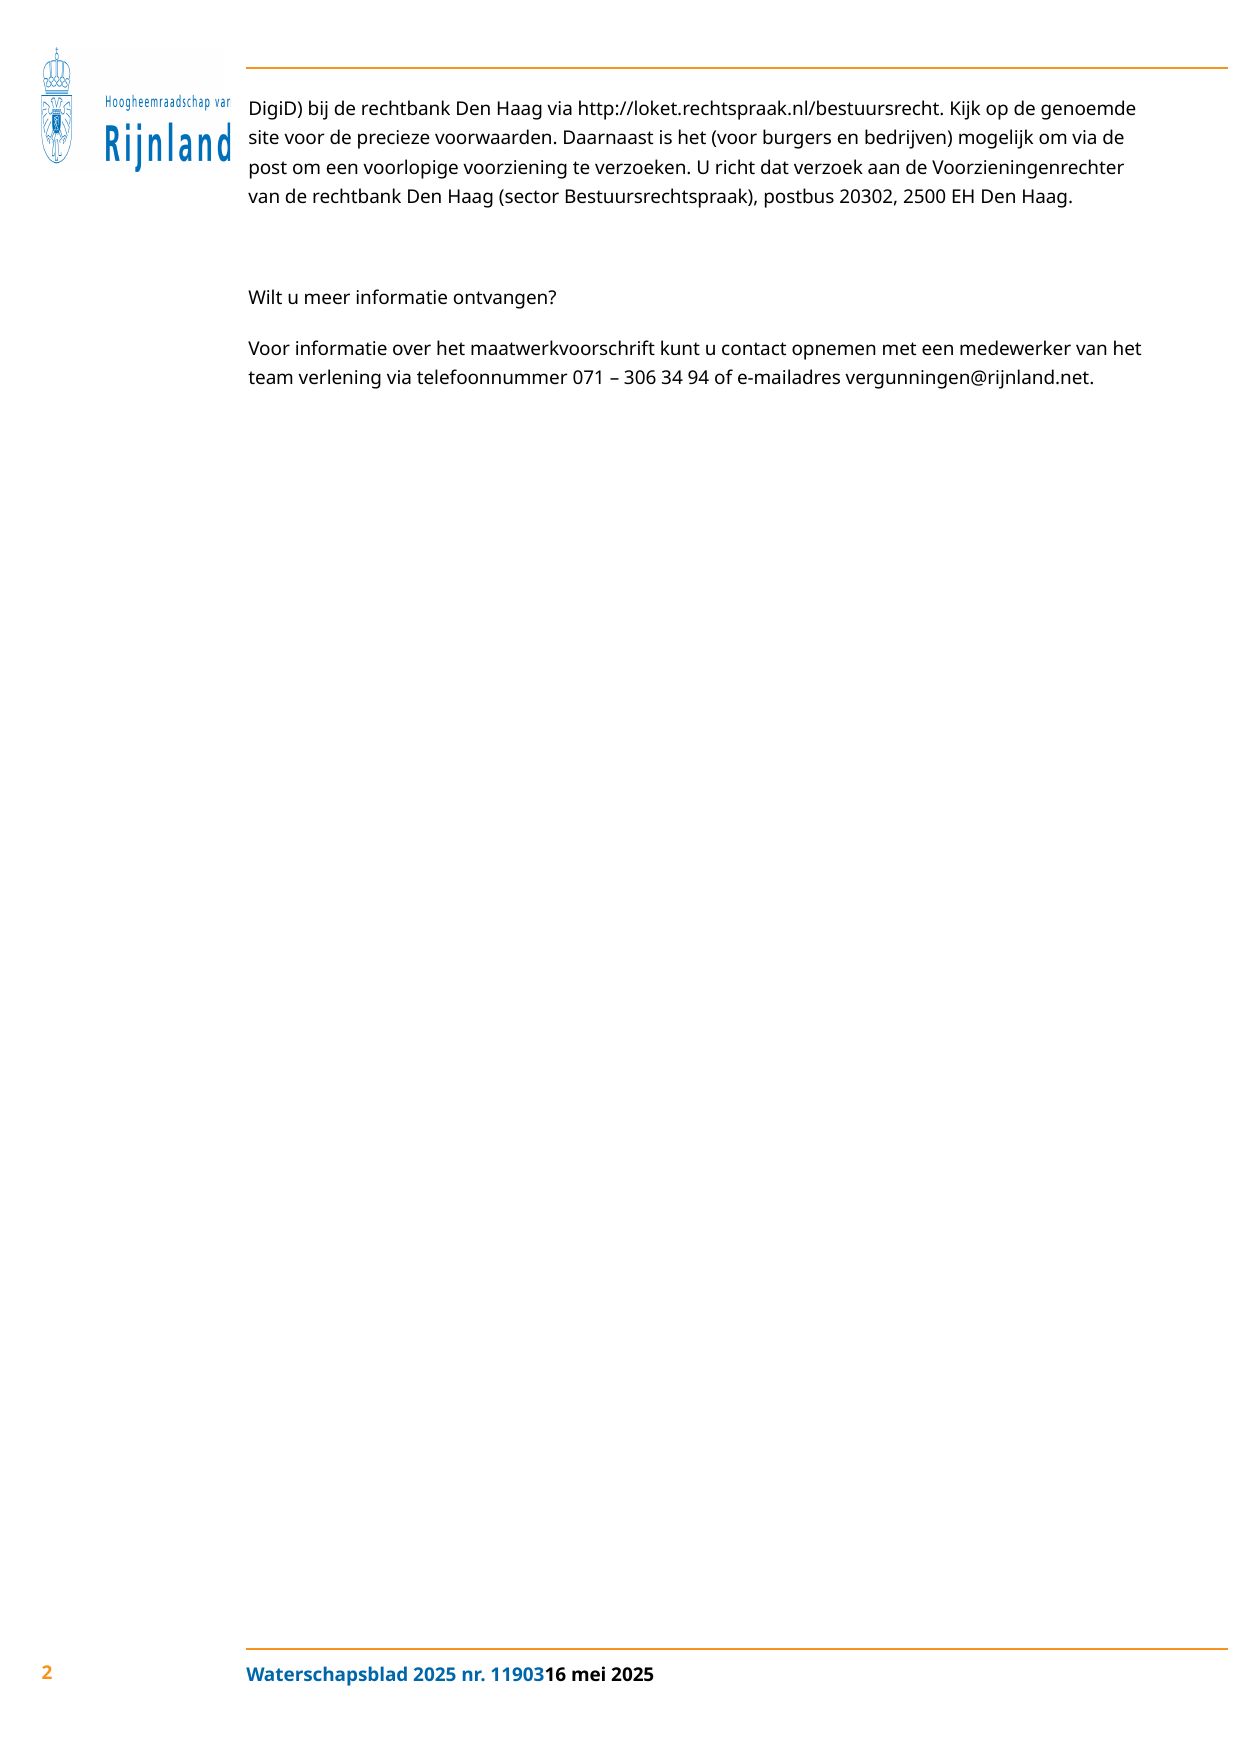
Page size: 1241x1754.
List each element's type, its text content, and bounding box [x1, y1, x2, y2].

picture [41, 47, 231, 172]
text DigiD) bij de rechtbank Den Haag via http://loket.rechtspraak.nl/bestuursrecht. Kijk op de genoemde site voor de precieze voorwaarden. Daarnaast is het (voor burgers en bedrijven) mogelijk om via de post om een voorlopige voorziening te verzoeken. U richt dat verzoek aan de Voorzieningenrechter van de rechtbank Den Haag (sector Bestuursrechtspraak), postbus 20302, 2500 EH Den Haag. [248, 95, 1152, 209]
text Wilt u meer informatie ontvangen? [248, 284, 1152, 310]
text Voor informatie over het maatwerkvoorschrift kunt u contact opnemen met een medewerker van het team verlening via telefoonnummer 071 – 306 34 94 of e-mailadres vergunningen@rijnland.net. [248, 335, 1152, 390]
